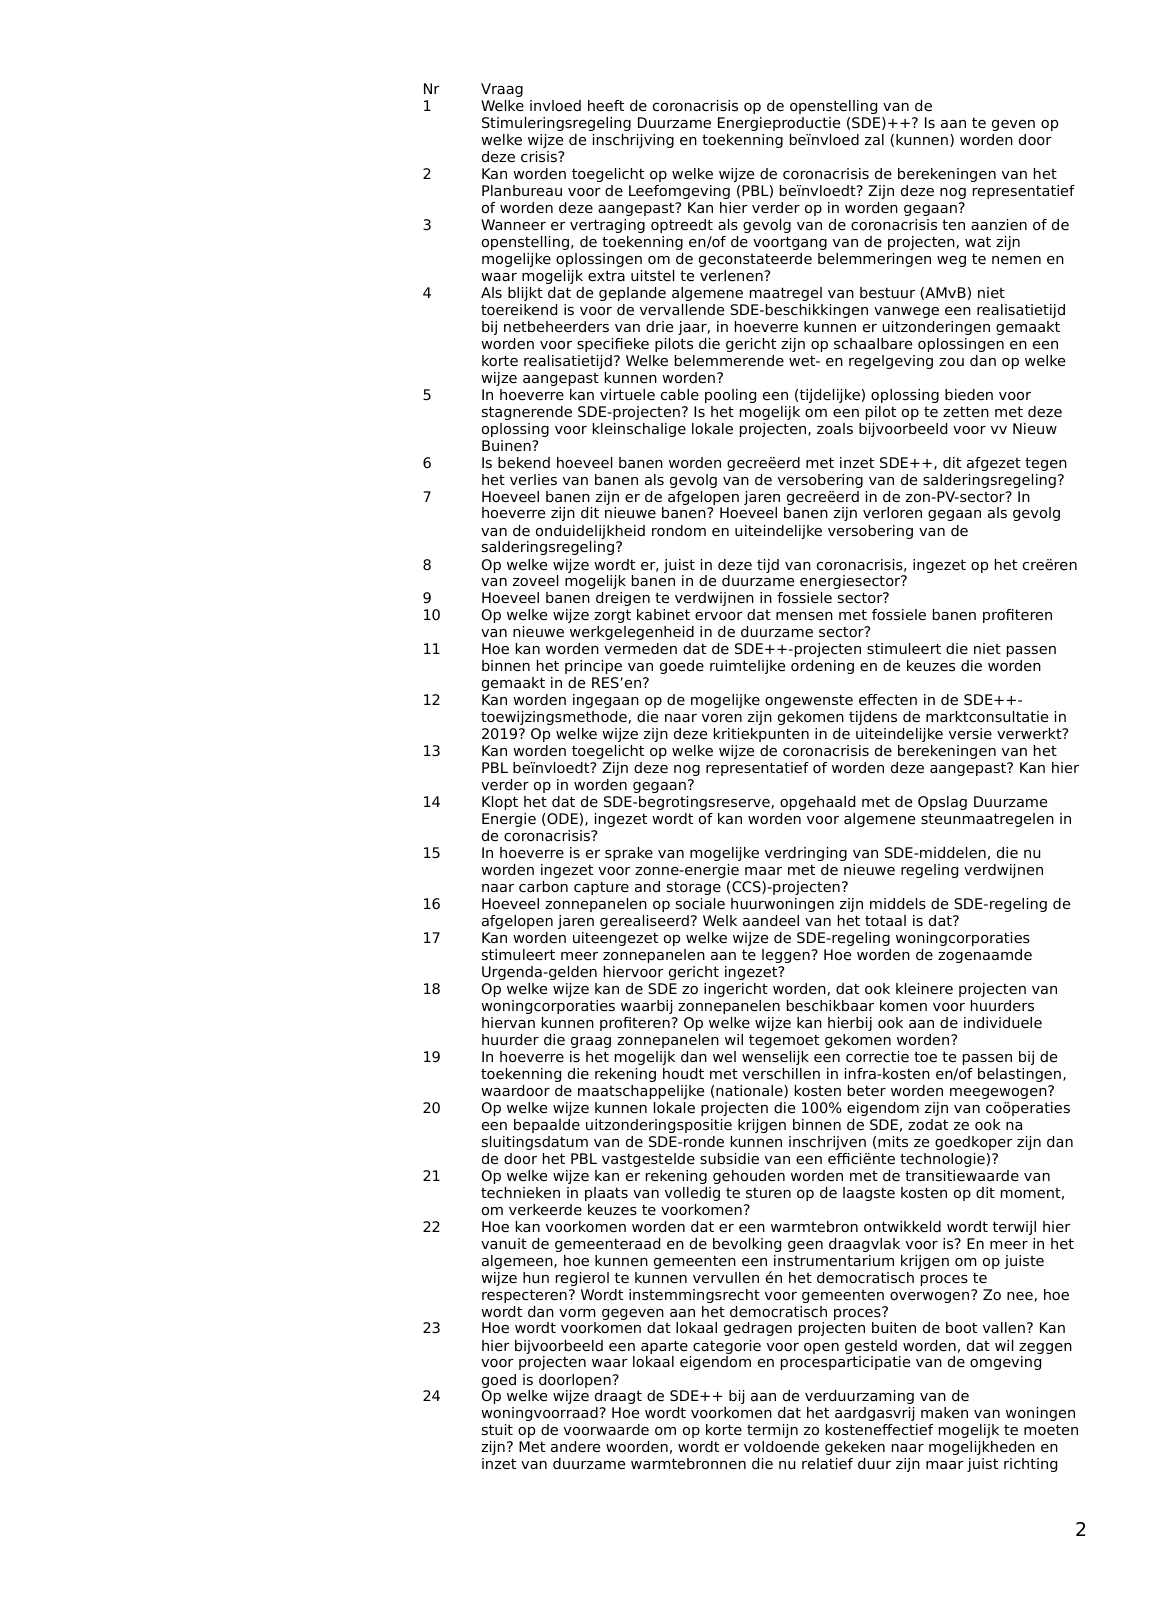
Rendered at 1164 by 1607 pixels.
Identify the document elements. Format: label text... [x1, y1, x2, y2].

table_cell In hoeverre kan virtuele cable pooling een (tijdelijke) oplossing bieden voor stagnerende SDE-projecten? Is het mogelijk om een pilot op te zetten met deze oplossing voor kleinschalige lokale projecten, zoals bijvoorbeeld voor vv Nieuw Buinen? [475, 387, 1087, 454]
table_cell 16 [422, 896, 475, 930]
table_cell Op welke wijze kan er rekening gehouden worden met de transitiewaarde van technieken in plaats van volledig te sturen op de laagste kosten op dit moment, om verkeerde keuzes te voorkomen? [475, 1168, 1087, 1218]
table_cell 3 [422, 217, 475, 285]
table_cell 12 [422, 692, 475, 743]
table_cell Op welke wijze draagt de SDE++ bij aan de verduurzaming van de woningvoorraad? Hoe wordt voorkomen dat het aardgasvrij maken van woningen stuit op de voorwaarde om op korte termijn zo kosteneffectief mogelijk te moeten zijn? Met andere woorden, wordt er voldoende gekeken naar mogelijkheden en inzet van duurzame warmtebronnen die nu relatief duur zijn maar juist richting [475, 1388, 1087, 1473]
table_cell 7 [422, 489, 475, 556]
table_cell 18 [422, 981, 475, 1049]
table_cell Op welke wijze kunnen lokale projecten die 100% eigendom zijn van coöperaties een bepaalde uitzonderingspositie krijgen binnen de SDE, zodat ze ook na sluitingsdatum van de SDE-ronde kunnen inschrijven (mits ze goedkoper zijn dan de door het PBL vastgestelde subsidie van een efficiënte technologie)? [475, 1100, 1087, 1168]
table_cell Hoeveel banen dreigen te verdwijnen in fossiele sector? [475, 590, 1087, 607]
table_cell Kan worden toegelicht op welke wijze de coronacrisis de berekeningen van het Planbureau voor de Leefomgeving (PBL) beïnvloedt? Zijn deze nog representatief of worden deze aangepast? Kan hier verder op in worden gegaan? [475, 166, 1087, 217]
table_header Vraag [475, 81, 1087, 98]
table_cell 5 [422, 387, 475, 454]
table_cell In hoeverre is het mogelijk dan wel wenselijk een correctie toe te passen bij de toekenning die rekening houdt met verschillen in infra-kosten en/of belastingen, waardoor de maatschappelijke (nationale) kosten beter worden meegewogen? [475, 1049, 1087, 1100]
table_cell 21 [422, 1168, 475, 1218]
table_cell Hoeveel zonnepanelen op sociale huurwoningen zijn middels de SDE-regeling de afgelopen jaren gerealiseerd? Welk aandeel van het totaal is dat? [475, 896, 1087, 930]
table_cell 1 [422, 98, 475, 166]
table_cell 11 [422, 641, 475, 692]
table_cell Hoeveel banen zijn er de afgelopen jaren gecreëerd in de zon-PV-sector? In hoeverre zijn dit nieuwe banen? Hoeveel banen zijn verloren gegaan als gevolg van de onduidelijkheid rondom en uiteindelijke versobering van de salderingsregeling? [475, 489, 1087, 556]
table_cell 17 [422, 930, 475, 981]
table_cell Is bekend hoeveel banen worden gecreëerd met inzet SDE++, dit afgezet tegen het verlies van banen als gevolg van de versobering van de salderingsregeling? [475, 455, 1087, 488]
table_cell 22 [422, 1219, 475, 1320]
table_cell Op welke wijze zorgt kabinet ervoor dat mensen met fossiele banen profiteren van nieuwe werkgelegenheid in de duurzame sector? [475, 607, 1087, 641]
table_cell 15 [422, 845, 475, 896]
table_header Nr [422, 81, 475, 98]
table_cell 6 [422, 455, 475, 488]
table_cell Kan worden toegelicht op welke wijze de coronacrisis de berekeningen van het PBL beïnvloedt? Zijn deze nog representatief of worden deze aangepast? Kan hier verder op in worden gegaan? [475, 743, 1087, 794]
table_cell 13 [422, 743, 475, 794]
table_cell Wanneer er vertraging optreedt als gevolg van de coronacrisis ten aanzien of de openstelling, de toekenning en/of de voortgang van de projecten, wat zijn mogelijke oplossingen om de geconstateerde belemmeringen weg te nemen en waar mogelijk extra uitstel te verlenen? [475, 217, 1087, 285]
table_cell 23 [422, 1320, 475, 1388]
table_cell Hoe wordt voorkomen dat lokaal gedragen projecten buiten de boot vallen? Kan hier bijvoorbeeld een aparte categorie voor open gesteld worden, dat wil zeggen voor projecten waar lokaal eigendom en procesparticipatie van de omgeving goed is doorlopen? [475, 1320, 1087, 1388]
table_cell Kan worden ingegaan op de mogelijke ongewenste effecten in de SDE++-toewijzingsmethode, die naar voren zijn gekomen tijdens de marktconsultatie in 2019? Op welke wijze zijn deze kritiekpunten in de uiteindelijke versie verwerkt? [475, 692, 1087, 743]
table_cell Op welke wijze kan de SDE zo ingericht worden, dat ook kleinere projecten van woningcorporaties waarbij zonnepanelen beschikbaar komen voor huurders hiervan kunnen profiteren? Op welke wijze kan hierbij ook aan de individuele huurder die graag zonnepanelen wil tegemoet gekomen worden? [475, 981, 1087, 1049]
table_cell 8 [422, 556, 475, 590]
table_cell 14 [422, 794, 475, 845]
table_cell 9 [422, 590, 475, 607]
table_cell Hoe kan worden vermeden dat de SDE++-projecten stimuleert die niet passen binnen het principe van goede ruimtelijke ordening en de keuzes die worden gemaakt in de RES’en? [475, 641, 1087, 692]
table_cell 24 [422, 1388, 475, 1473]
table_cell 10 [422, 607, 475, 641]
table_cell 19 [422, 1049, 475, 1100]
table_cell Hoe kan voorkomen worden dat er een warmtebron ontwikkeld wordt terwijl hier vanuit de gemeenteraad en de bevolking geen draagvlak voor is? En meer in het algemeen, hoe kunnen gemeenten een instrumentarium krijgen om op juiste wijze hun regierol te kunnen vervullen én het democratisch proces te respecteren? Wordt instemmingsrecht voor gemeenten overwogen? Zo nee, hoe wordt dan vorm gegeven aan het democratisch proces? [475, 1219, 1087, 1320]
table_cell Kan worden uiteengezet op welke wijze de SDE-regeling woningcorporaties stimuleert meer zonnepanelen aan te leggen? Hoe worden de zogenaamde Urgenda-gelden hiervoor gericht ingezet? [475, 930, 1087, 981]
table_cell Welke invloed heeft de coronacrisis op de openstelling van de Stimuleringsregeling Duurzame Energieproductie (SDE)++? Is aan te geven op welke wijze de inschrijving en toekenning beïnvloed zal (kunnen) worden door deze crisis? [475, 98, 1087, 166]
table_cell 2 [422, 166, 475, 217]
table_cell Op welke wijze wordt er, juist in deze tijd van coronacrisis, ingezet op het creëren van zoveel mogelijk banen in de duurzame energiesector? [475, 556, 1087, 590]
table_cell Klopt het dat de SDE-begrotingsreserve, opgehaald met de Opslag Duurzame Energie (ODE), ingezet wordt of kan worden voor algemene steunmaatregelen in de coronacrisis? [475, 794, 1087, 845]
table_cell 20 [422, 1100, 475, 1168]
table_cell In hoeverre is er sprake van mogelijke verdringing van SDE-middelen, die nu worden ingezet voor zonne-energie maar met de nieuwe regeling verdwijnen naar carbon capture and storage (CCS)-projecten? [475, 845, 1087, 896]
table_cell 4 [422, 285, 475, 387]
table_cell Als blijkt dat de geplande algemene maatregel van bestuur (AMvB) niet toereikend is voor de vervallende SDE-beschikkingen vanwege een realisatietijd bij netbeheerders van drie jaar, in hoeverre kunnen er uitzonderingen gemaakt worden voor specifieke pilots die gericht zijn op schaalbare oplossingen en een korte realisatietijd? Welke belemmerende wet- en regelgeving zou dan op welke wijze aangepast kunnen worden? [475, 285, 1087, 387]
